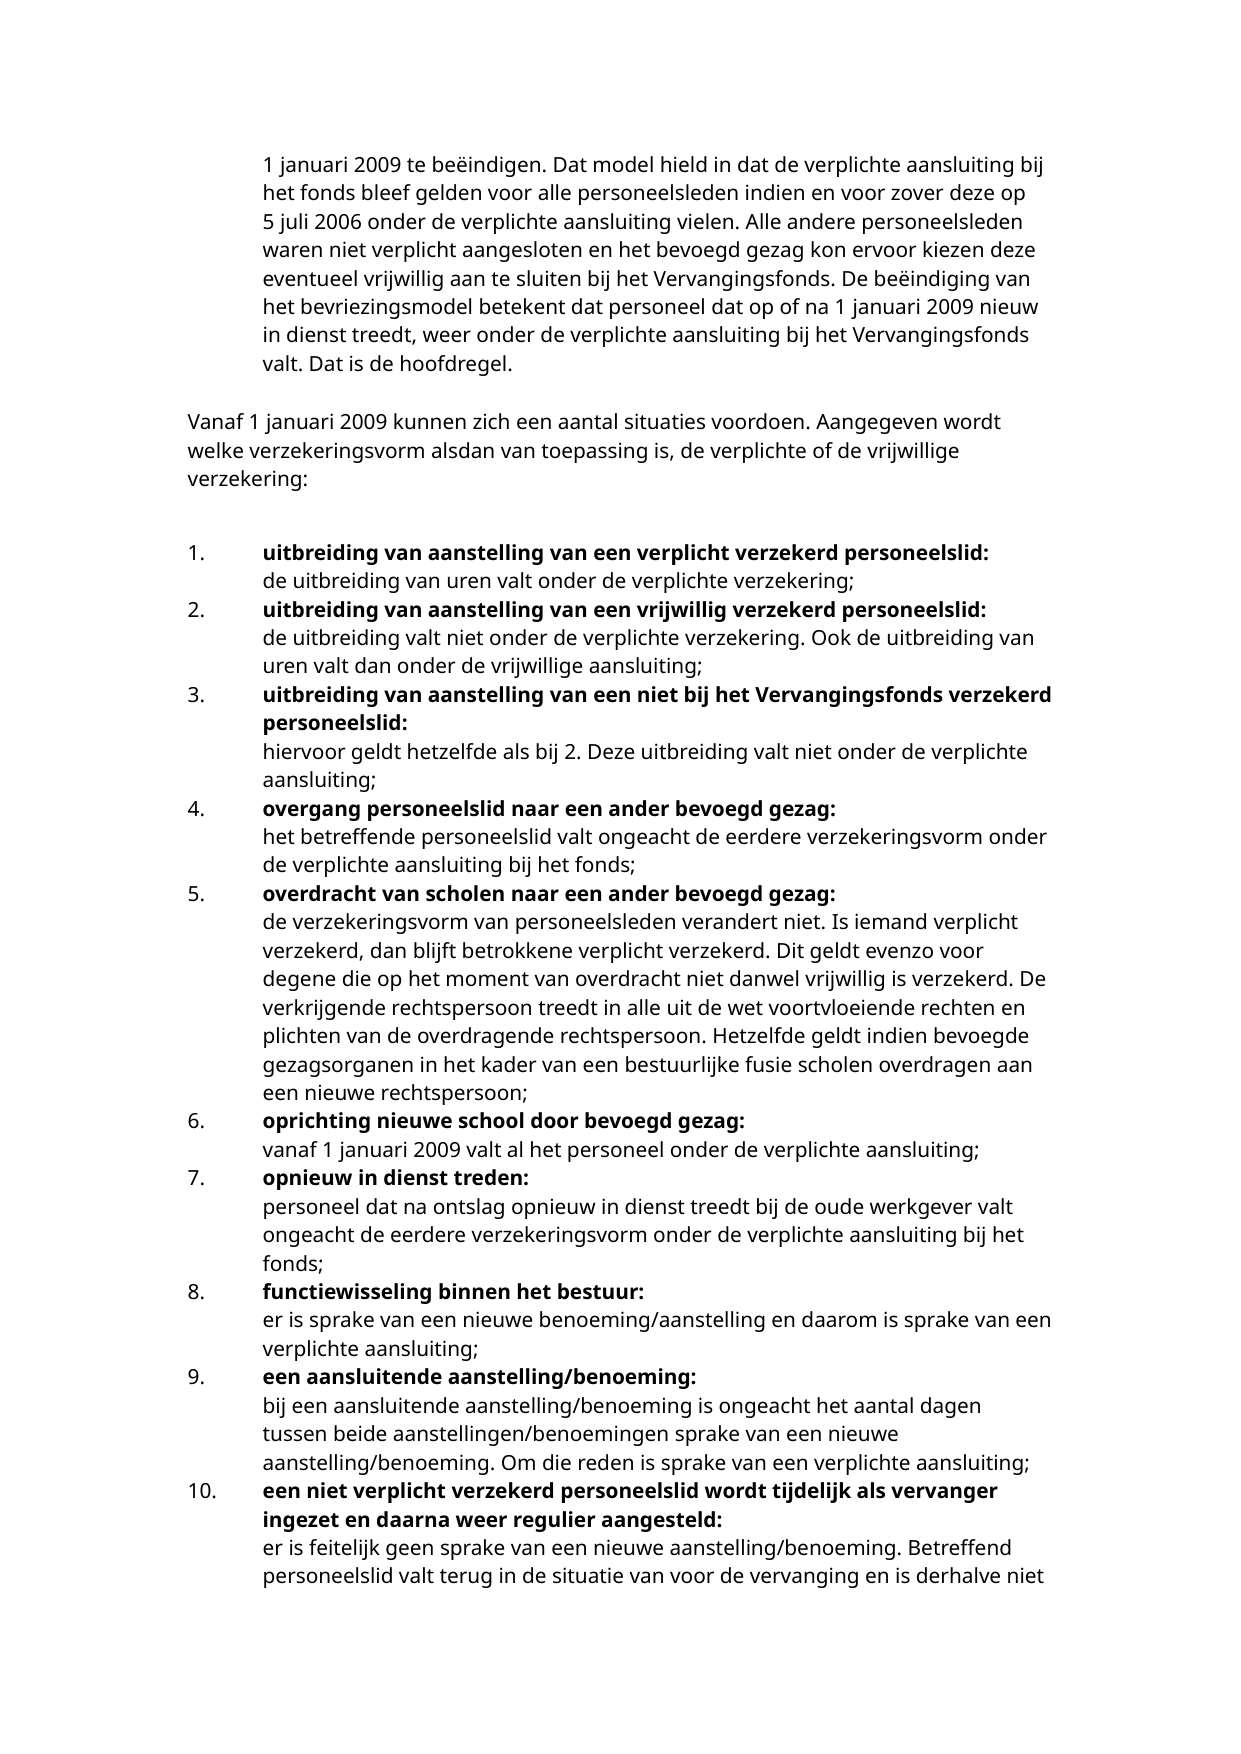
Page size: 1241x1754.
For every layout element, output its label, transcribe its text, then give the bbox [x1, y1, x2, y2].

list het betreffende personeelslid valt ongeacht de eerdere verzekeringsvorm onder de verplichte aansluiting bij het fonds; [187, 822, 1053, 879]
list uitbreiding van aanstelling van een verplicht verzekerd personeelslid: [187, 538, 1053, 566]
list overgang personeelslid naar een ander bevoegd gezag: [187, 794, 1053, 822]
list oprichting nieuwe school door bevoegd gezag: [187, 1107, 1053, 1135]
list vanaf 1 januari 2009 valt al het personeel onder de verplichte aansluiting; [187, 1135, 1053, 1163]
list er is feitelijk geen sprake van een nieuwe aanstelling/benoeming. Betreffend personeelslid valt terug in de situatie van voor de vervanging en is derhalve niet [187, 1533, 1053, 1590]
list opnieuw in dienst treden: [187, 1163, 1053, 1192]
list een niet verplicht verzekerd personeelslid wordt tijdelijk als vervanger ingezet en daarna weer regulier aangesteld: [187, 1476, 1053, 1533]
list functiewisseling binnen het bestuur: [187, 1277, 1053, 1306]
list er is sprake van een nieuwe benoeming/aanstelling en daarom is sprake van een verplichte aansluiting; [187, 1306, 1053, 1362]
list overdracht van scholen naar een ander bevoegd gezag: [187, 879, 1053, 907]
list uitbreiding van aanstelling van een niet bij het Vervangingsfonds verzekerd personeelslid: [187, 680, 1053, 737]
list de uitbreiding van uren valt onder de verplichte verzekering; [187, 566, 1053, 595]
list personeel dat na ontslag opnieuw in dienst treedt bij de oude werkgever valt ongeacht de eerdere verzekeringsvorm onder de verplichte aansluiting bij het fonds; [187, 1192, 1053, 1277]
list 1 januari 2009 te beëindigen. Dat model hield in dat de verplichte aansluiting bij het fonds bleef gelden voor alle personeelsleden indien en voor zover deze op 5 juli 2006 onder de verplichte aansluiting vielen. Alle andere personeelsleden waren niet verplicht aangesloten en het bevoegd gezag kon ervoor kiezen deze eventueel vrijwillig aan te sluiten bij het Vervangingsfonds. De beëindiging van het bevriezingsmodel betekent dat personeel dat op of na 1 januari 2009 nieuw in dienst treedt, weer onder de verplichte aansluiting bij het Vervangingsfonds valt. Dat is de hoofdregel. [187, 150, 1053, 377]
list de uitbreiding valt niet onder de verplichte verzekering. Ook de uitbreiding van uren valt dan onder de vrijwillige aansluiting; [187, 623, 1053, 680]
list uitbreiding van aanstelling van een vrijwillig verzekerd personeelslid: [187, 595, 1053, 623]
list hiervoor geldt hetzelfde als bij 2. Deze uitbreiding valt niet onder de verplichte aansluiting; [187, 737, 1053, 794]
text Vanaf 1 januari 2009 kunnen zich een aantal situaties voordoen. Aangegeven wordt welke verzekeringsvorm alsdan van toepassing is, de verplichte of de vrijwillige verzekering: [187, 407, 1053, 493]
list een aansluitende aanstelling/benoeming: [187, 1362, 1053, 1391]
list de verzekeringsvorm van personeelsleden verandert niet. Is iemand verplicht verzekerd, dan blijft betrokkene verplicht verzekerd. Dit geldt evenzo voor degene die op het moment van overdracht niet danwel vrijwillig is verzekerd. De verkrijgende rechtspersoon treedt in alle uit de wet voortvloeiende rechten en plichten van de overdragende rechtspersoon. Hetzelfde geldt indien bevoegde gezagsorganen in het kader van een bestuurlijke fusie scholen overdragen aan een nieuwe rechtspersoon; [187, 907, 1053, 1107]
list bij een aansluitende aanstelling/benoeming is ongeacht het aantal dagen tussen beide aanstellingen/benoemingen sprake van een nieuwe aanstelling/benoeming. Om die reden is sprake van een verplichte aansluiting; [187, 1391, 1053, 1476]
